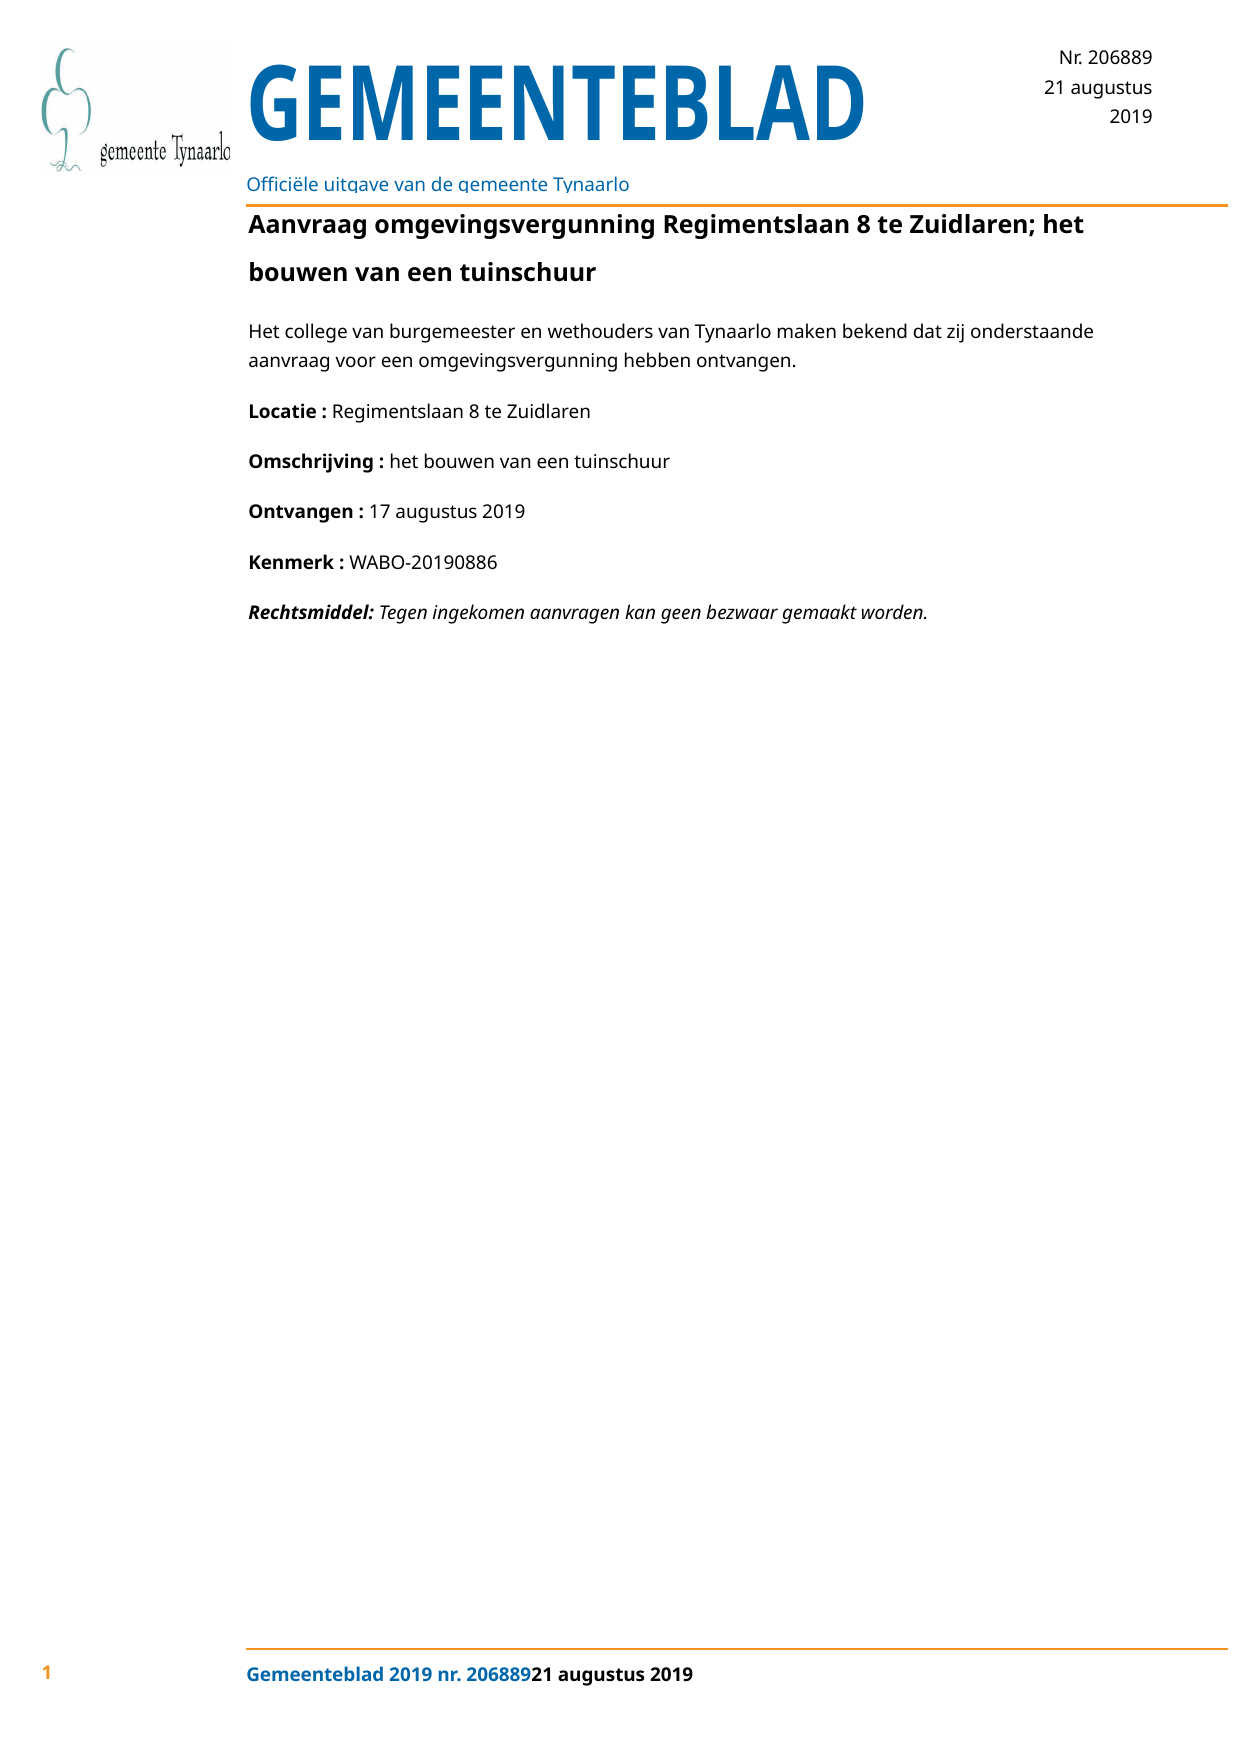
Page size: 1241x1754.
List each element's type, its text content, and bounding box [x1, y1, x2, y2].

text Ontvangen : 17 augustus 2019 [248, 499, 1152, 524]
text Rechtsmiddel: Tegen ingekomen aanvragen kan geen bezwaar gemaakt worden. [248, 599, 1152, 625]
picture [41, 47, 231, 172]
text Aanvraag omgevingsvergunning Regimentslaan 8 te Zuidlaren; het bouwen van een tuinschuur [248, 207, 1152, 288]
text Het college van burgemeester en wethouders van Tynaarlo maken bekend dat zij onderstaande aanvraag voor een omgevingsvergunning hebben ontvangen. [248, 318, 1152, 373]
text Omschrijving : het bouwen van een tuinschuur [248, 448, 1152, 474]
text Locatie : Regimentslaan 8 te Zuidlaren [248, 398, 1152, 424]
text Kenmerk : WABO-20190886 [248, 549, 1152, 575]
